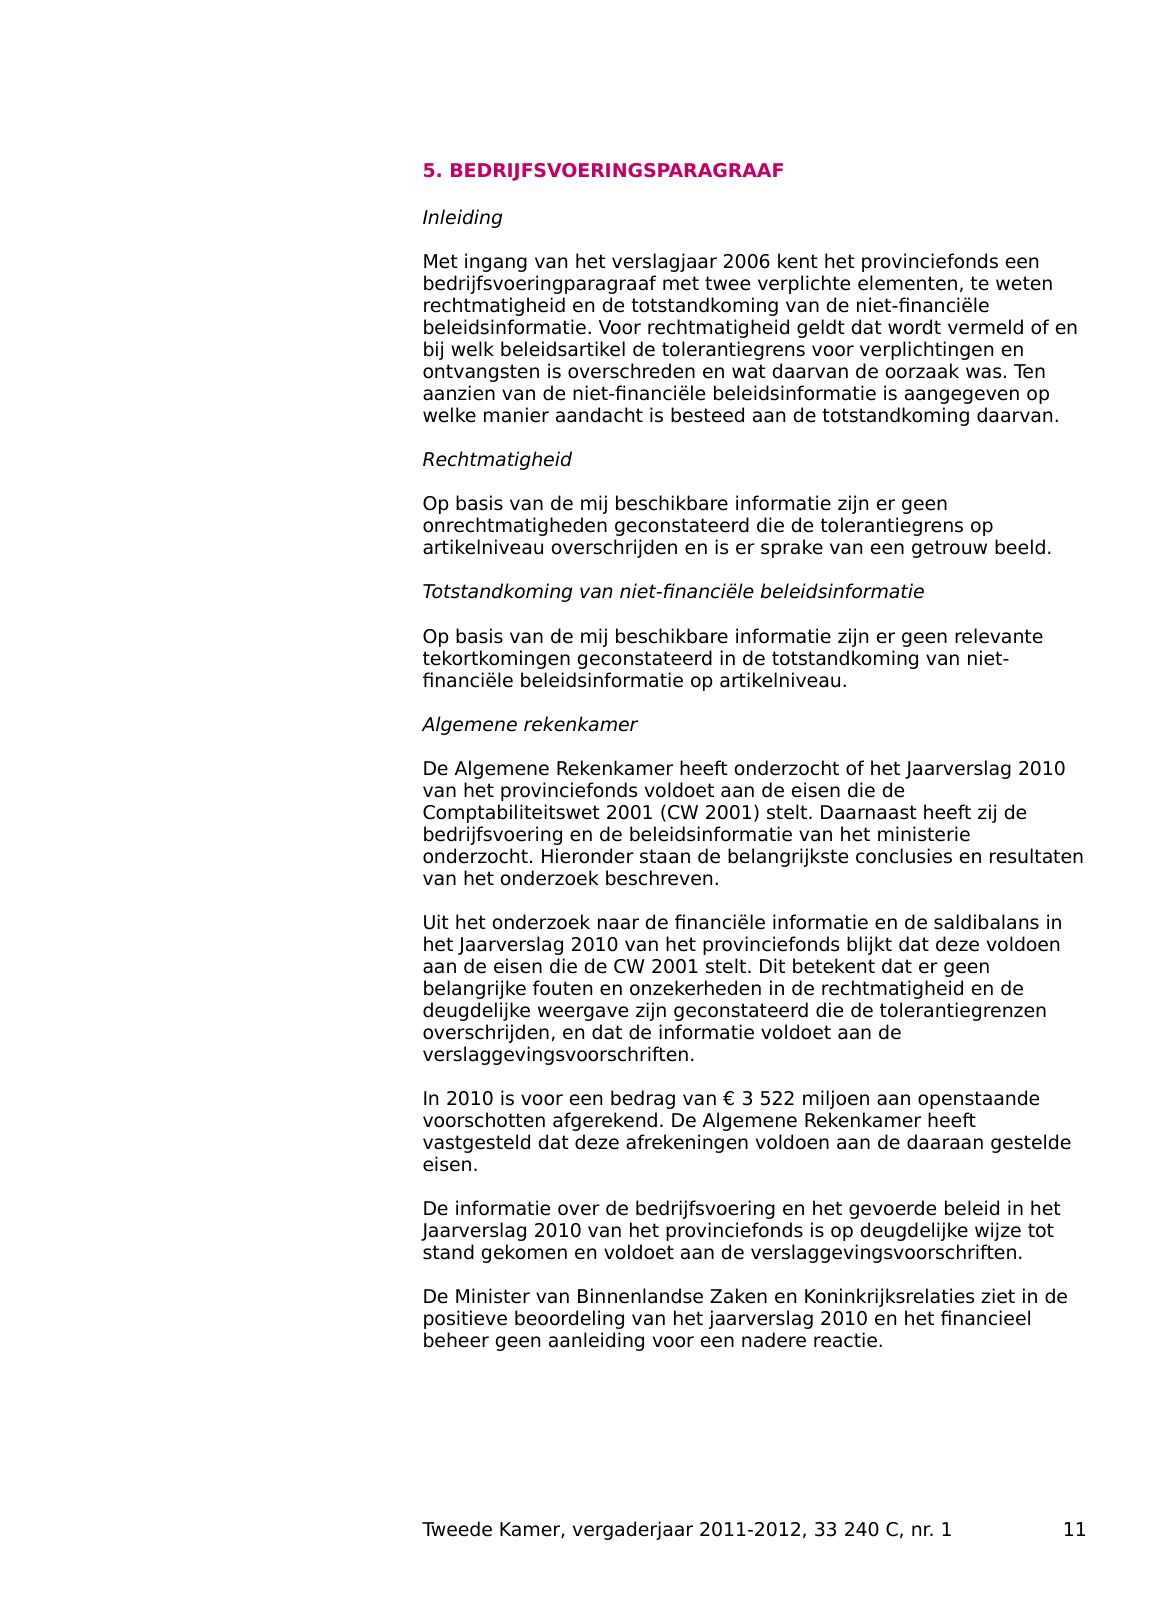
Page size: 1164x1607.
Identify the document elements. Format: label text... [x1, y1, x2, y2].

subtitle Algemene rekenkamer [422, 714, 1087, 736]
subtitle Inleiding [422, 207, 1087, 229]
text Op basis van de mij beschikbare informatie zijn er geen relevante tekortkomingen geconstateerd in de totstandkoming van niet-financiële beleidsinformatie op artikelniveau. [422, 626, 1087, 691]
text Met ingang van het verslagjaar 2006 kent het provinciefonds een bedrijfsvoeringparagraaf met twee verplichte elementen, te weten rechtmatigheid en de totstandkoming van de niet-financiële beleidsinformatie. Voor rechtmatigheid geldt dat wordt vermeld of en bij welk beleidsartikel de tolerantiegrens voor verplichtingen en ontvangsten is overschreden en wat daarvan de oorzaak was. Ten aanzien van de niet-financiële beleidsinformatie is aangegeven op welke manier aandacht is besteed aan de totstandkoming daarvan. [422, 251, 1087, 427]
text In 2010 is voor een bedrag van € 3 522 miljoen aan openstaande voorschotten afgerekend. De Algemene Rekenkamer heeft vastgesteld dat deze afrekeningen voldoen aan de daaraan gestelde eisen. [422, 1088, 1087, 1176]
text De Minister van Binnenlandse Zaken en Koninkrijksrelaties ziet in de positieve beoordeling van het jaarverslag 2010 en het financieel beheer geen aanleiding voor een nadere reactie. [422, 1286, 1087, 1352]
text Op basis van de mij beschikbare informatie zijn er geen onrechtmatigheden geconstateerd die de tolerantiegrens op artikelniveau overschrijden en is er sprake van een getrouw beeld. [422, 493, 1087, 559]
subtitle 5. BEDRIJFSVOERINGSPARAGRAAF [422, 160, 1087, 182]
text De informatie over de bedrijfsvoering en het gevoerde beleid in het Jaarverslag 2010 van het provinciefonds is op deugdelijke wijze tot stand gekomen en voldoet aan de verslaggevingsvoorschriften. [422, 1198, 1087, 1264]
text De Algemene Rekenkamer heeft onderzocht of het Jaarverslag 2010 van het provinciefonds voldoet aan de eisen die de Comptabiliteitswet 2001 (CW 2001) stelt. Daarnaast heeft zij de bedrijfsvoering en de beleidsinformatie van het ministerie onderzocht. Hieronder staan de belangrijkste conclusies en resultaten van het onderzoek beschreven. [422, 758, 1087, 890]
text Uit het onderzoek naar de financiële informatie en de saldibalans in het Jaarverslag 2010 van het provinciefonds blijkt dat deze voldoen aan de eisen die de CW 2001 stelt. Dit betekent dat er geen belangrijke fouten en onzekerheden in de rechtmatigheid en de deugdelijke weergave zijn geconstateerd die de tolerantiegrenzen overschrijden, en dat de informatie voldoet aan de verslaggevingsvoorschriften. [422, 912, 1087, 1066]
subtitle Totstandkoming van niet-financiële beleidsinformatie [422, 581, 1087, 603]
subtitle Rechtmatigheid [422, 449, 1087, 471]
